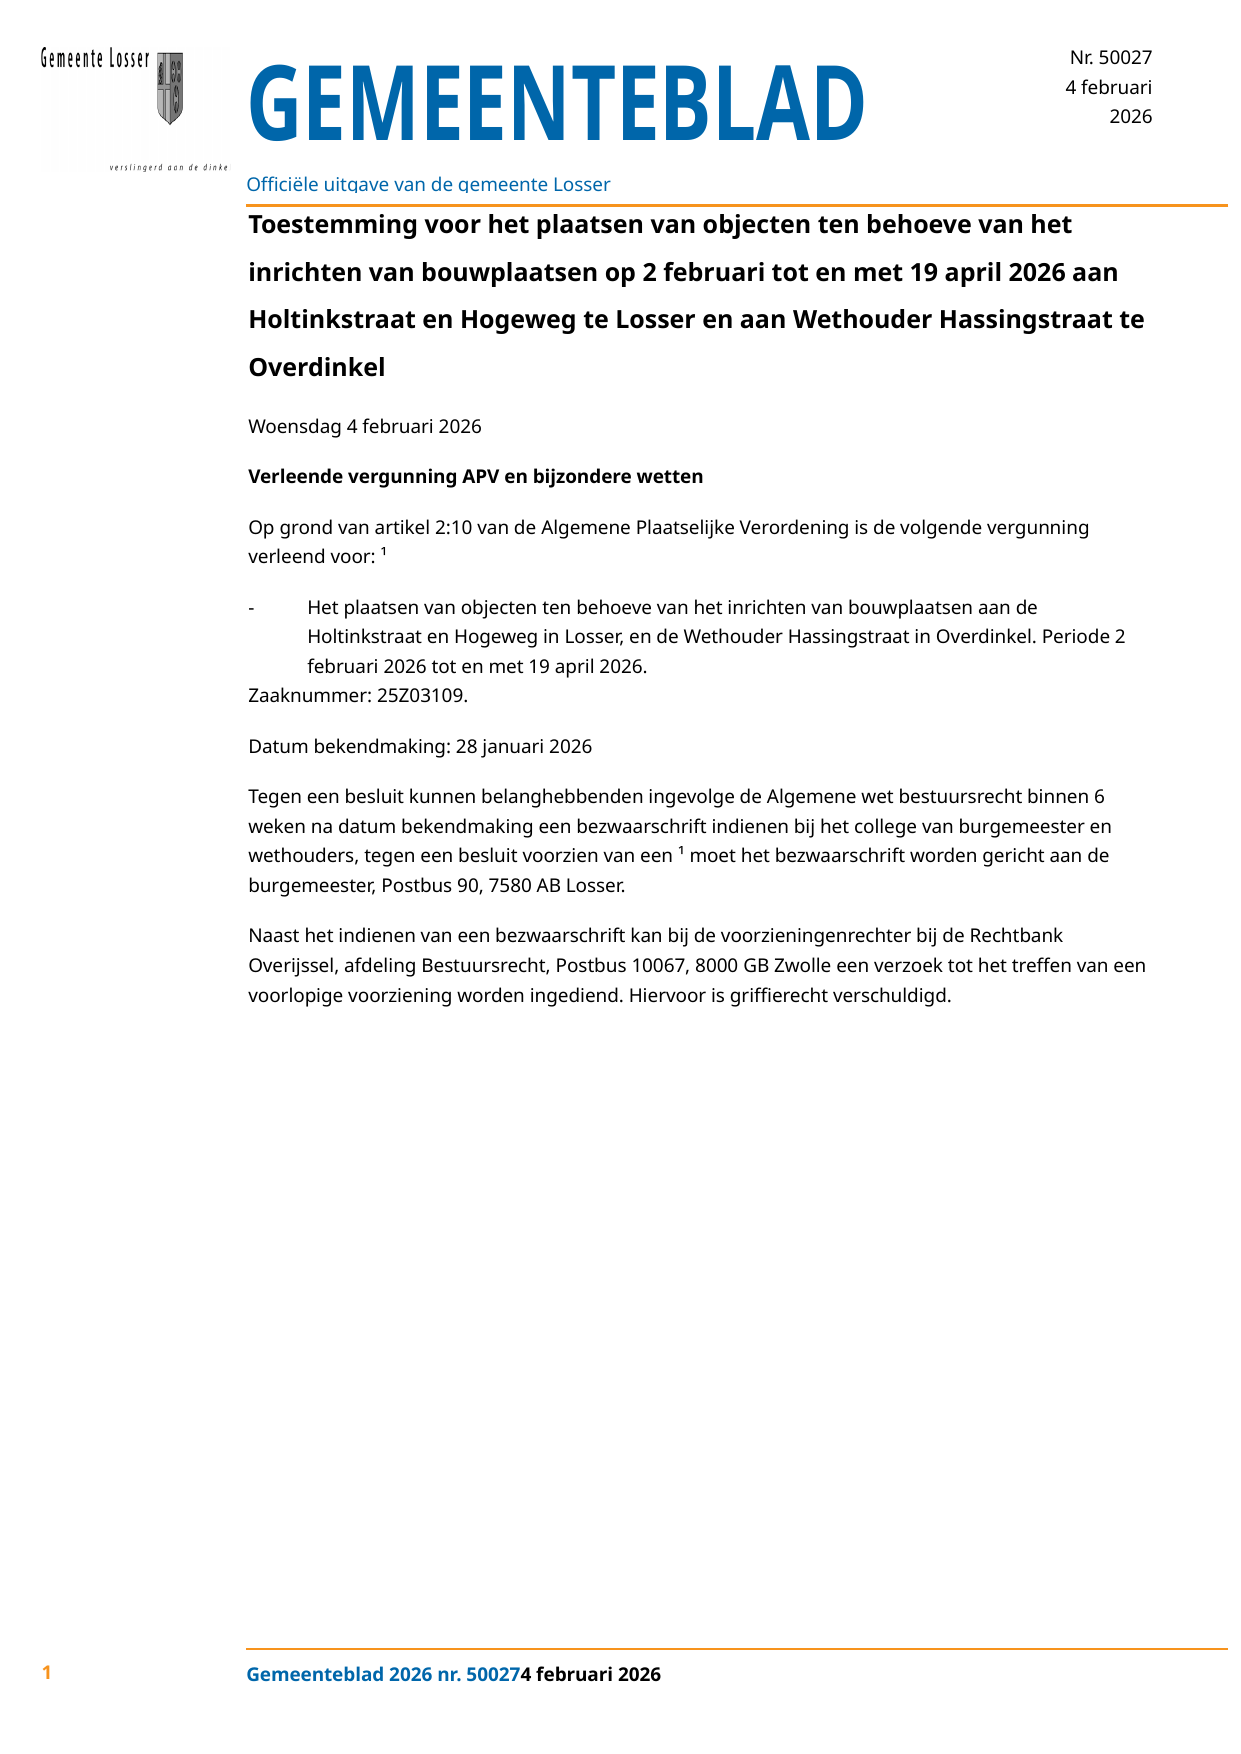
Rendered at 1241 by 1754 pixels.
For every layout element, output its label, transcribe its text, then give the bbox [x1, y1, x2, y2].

text Tegen een besluit kunnen belanghebbenden ingevolge de Algemene wet bestuursrecht binnen 6 weken na datum bekendmaking een bezwaarschrift indienen bij het college van burgemeester en wethouders, tegen een besluit voorzien van een ¹ moet het bezwaarschrift worden gericht aan de burgemeester, Postbus 90, 7580 AB Losser. [248, 783, 1152, 898]
text Woensdag 4 februari 2026 [248, 413, 1152, 439]
text Toestemming voor het plaatsen van objecten ten behoeve van het inrichten van bouwplaatsen op 2 februari tot en met 19 april 2026 aan Holtinkstraat en Hogeweg te Losser en aan Wethouder Hassingstraat te Overdinkel [248, 207, 1152, 384]
text Zaaknummer: 25Z03109. [248, 683, 1152, 708]
text Verleende vergunning APV en bijzondere wetten [248, 463, 1152, 489]
text Naast het indienen van een bezwaarschrift kan bij de voorzieningenrechter bij de Rechtbank Overijssel, afdeling Bestuursrecht, Postbus 10067, 8000 GB Zwolle een verzoek tot het treffen van een voorlopige voorziening worden ingediend. Hiervoor is griffierecht verschuldigd. [248, 923, 1152, 1008]
picture [41, 47, 231, 172]
text Datum bekendmaking: 28 januari 2026 [248, 733, 1152, 759]
text Op grond van artikel 2:10 van de Algemene Plaatselijke Verordening is de volgende vergunning verleend voor: ¹ [248, 514, 1152, 569]
list Het plaatsen van objecten ten behoeve van het inrichten van bouwplaatsen aan de Holtinkstraat en Hogeweg in Losser, en de Wethouder Hassingstraat in Overdinkel. Periode 2 februari 2026 tot en met 19 april 2026. [248, 594, 1152, 679]
